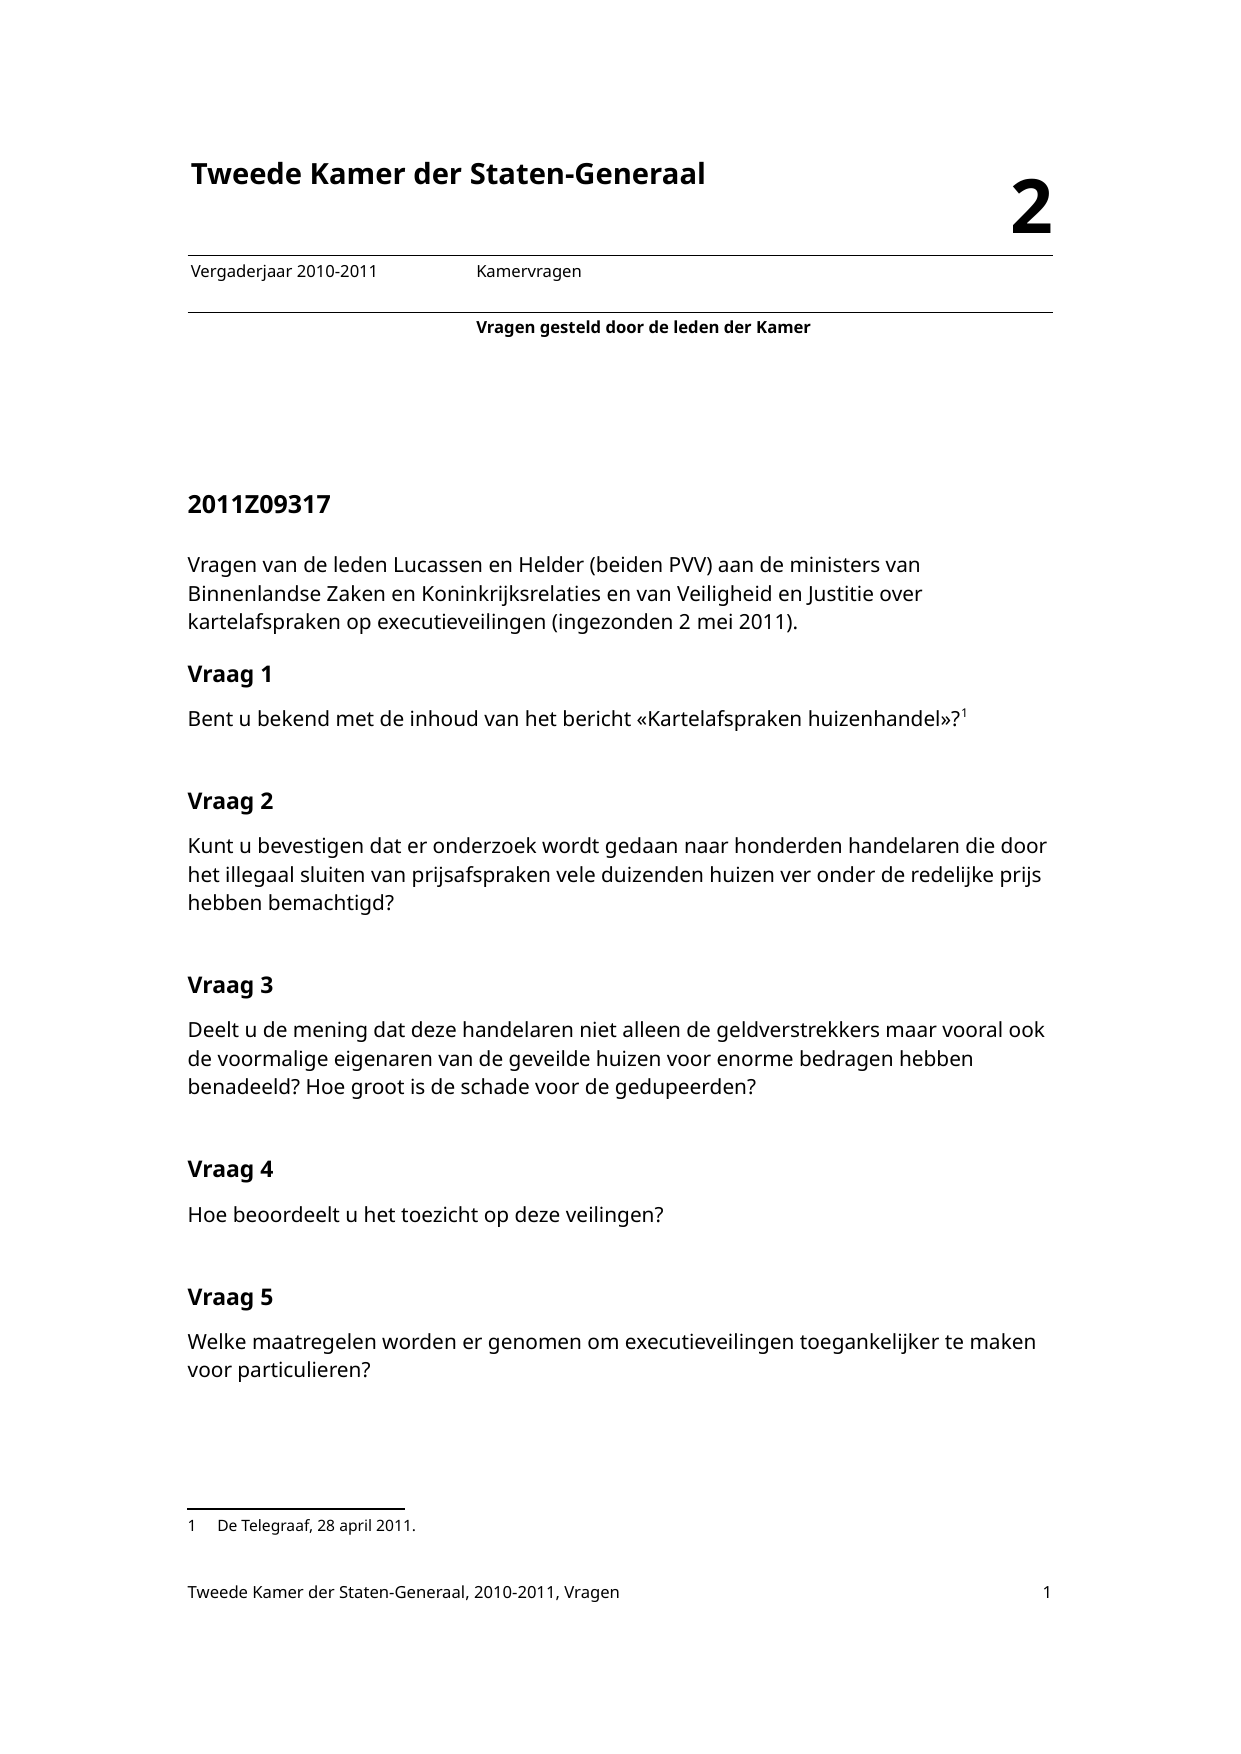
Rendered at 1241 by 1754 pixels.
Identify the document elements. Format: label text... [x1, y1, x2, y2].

table_cell Vergaderjaar 2010-2011 [188, 256, 473, 312]
subtitle Vraag 5 [187, 1281, 1053, 1312]
text Vragen van de leden Lucassen en Helder (beiden PVV) aan de ministers van Binnenlandse Zaken en Koninkrijksrelaties en van Veiligheid en Justitie over kartelafspraken op executieveilingen (ingezonden 2 mei 2011). [187, 550, 1053, 636]
table_cell Vragen gesteld door de leden der Kamer [473, 313, 1053, 339]
text Bent u bekend met de inhoud van het bericht «Kartelafspraken huizenhandel»? [187, 704, 1053, 733]
text Kunt u bevestigen dat er onderzoek wordt gedaan naar honderden handelaren die door het illegaal sluiten van prijsafspraken vele duizenden huizen ver onder de redelijke prijs hebben bemachtigd? [187, 832, 1053, 917]
text Welke maatregelen worden er genomen om executieveilingen toegankelijker te maken voor particulieren? [187, 1327, 1053, 1384]
text Hoe beoordeelt u het toezicht op deze veilingen? [187, 1200, 1053, 1228]
table_header Tweede Kamer der Staten-Generaal [188, 150, 879, 255]
text 2011Z09317 [187, 487, 1053, 521]
subtitle Vraag 2 [187, 785, 1053, 817]
subtitle Vraag 3 [187, 969, 1053, 1001]
table_cell [188, 313, 473, 339]
text De Telegraaf, 28 april 2011. [187, 1508, 1053, 1536]
text Deelt u de mening dat deze handelaren niet alleen de geldverstrekkers maar vooral ook de voormalige eigenaren van de geveilde huizen voor enorme bedragen hebben benadeeld? Hoe groot is de schade voor de gedupeerden? [187, 1016, 1053, 1101]
subtitle Vraag 4 [187, 1153, 1053, 1185]
table_header 2 [880, 150, 1053, 255]
table_cell Kamervragen [473, 256, 1053, 312]
subtitle Vraag 1 [187, 658, 1053, 689]
